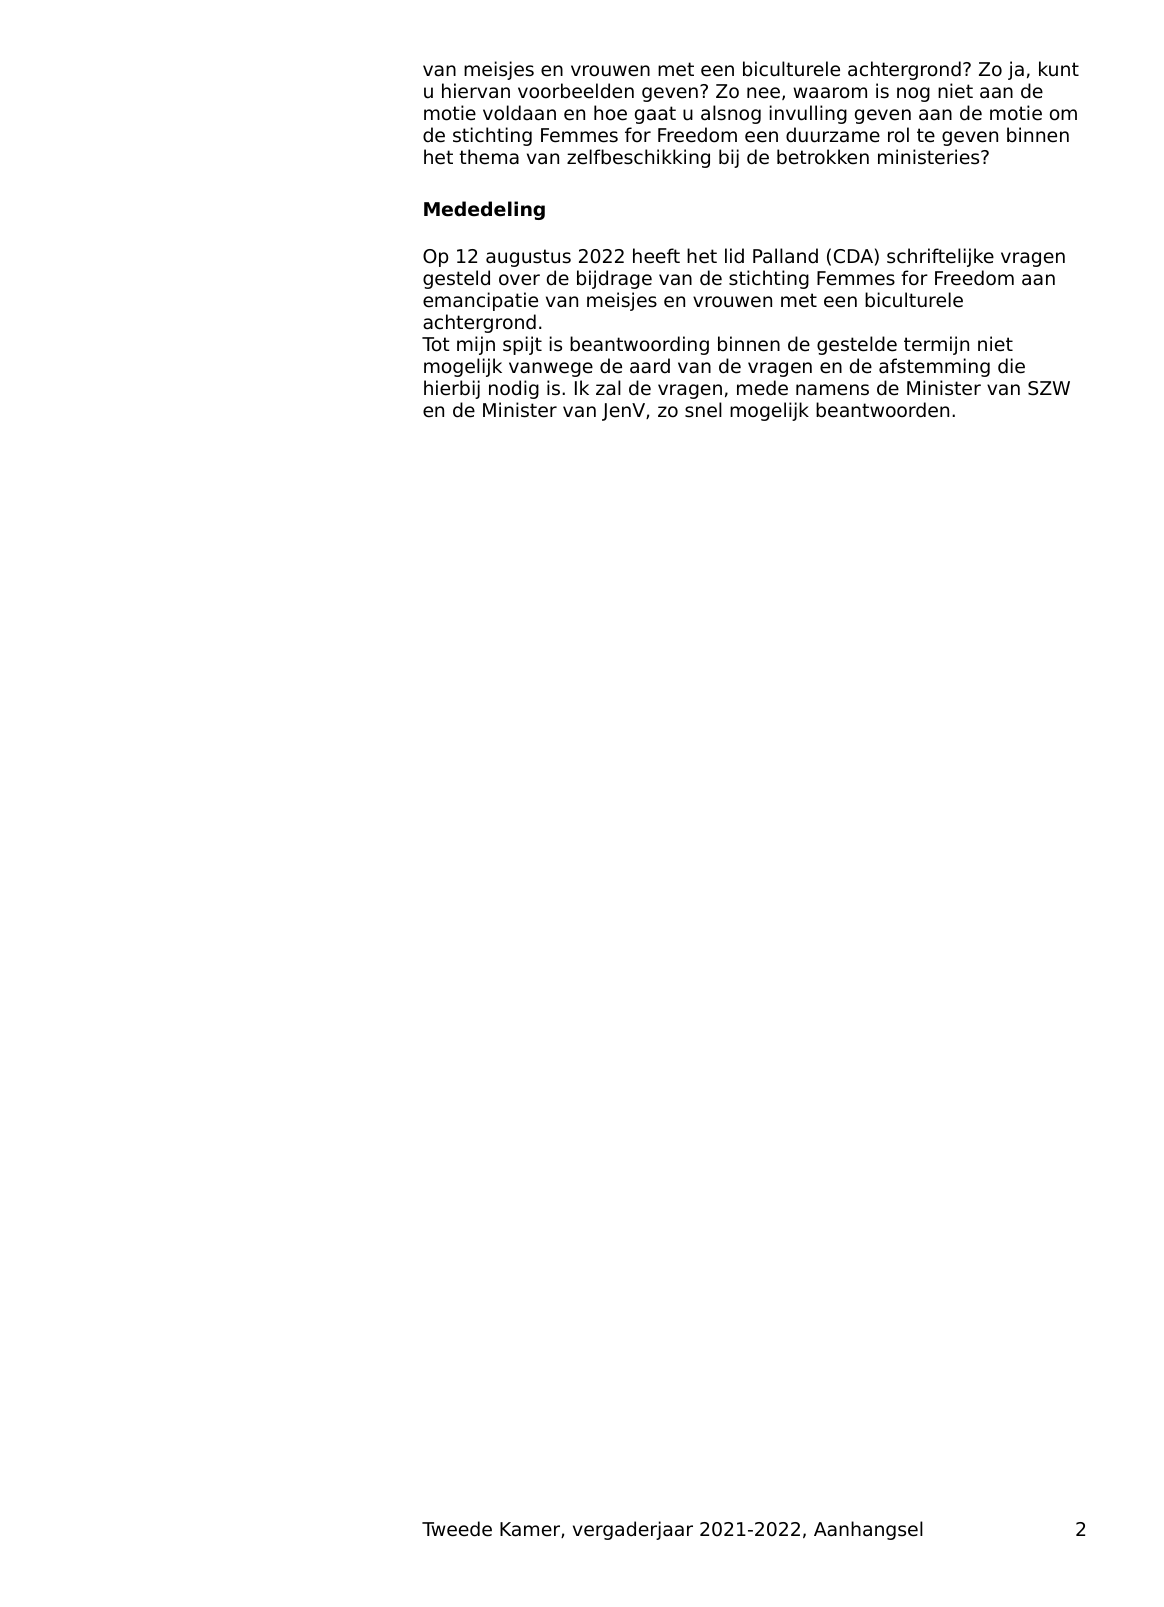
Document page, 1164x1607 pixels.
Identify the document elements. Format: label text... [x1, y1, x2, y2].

text Op 12 augustus 2022 heeft het lid Palland (CDA) schriftelijke vragen gesteld over de bijdrage van de stichting Femmes for Freedom aan emancipatie van meisjes en vrouwen met een biculturele achtergrond. [422, 246, 1087, 334]
text Tot mijn spijt is beantwoording binnen de gestelde termijn niet mogelijk vanwege de aard van de vragen en de afstemming die hierbij nodig is. Ik zal de vragen, mede namens de Minister van SZW en de Minister van JenV, zo snel mogelijk beantwoorden. [422, 334, 1087, 422]
subtitle Mededeling [422, 199, 1087, 221]
text van meisjes en vrouwen met een biculturele achtergrond? Zo ja, kunt u hiervan voorbeelden geven? Zo nee, waarom is nog niet aan de motie voldaan en hoe gaat u alsnog invulling geven aan de motie om de stichting Femmes for Freedom een duurzame rol te geven binnen het thema van zelfbeschikking bij de betrokken ministeries? [422, 59, 1087, 169]
